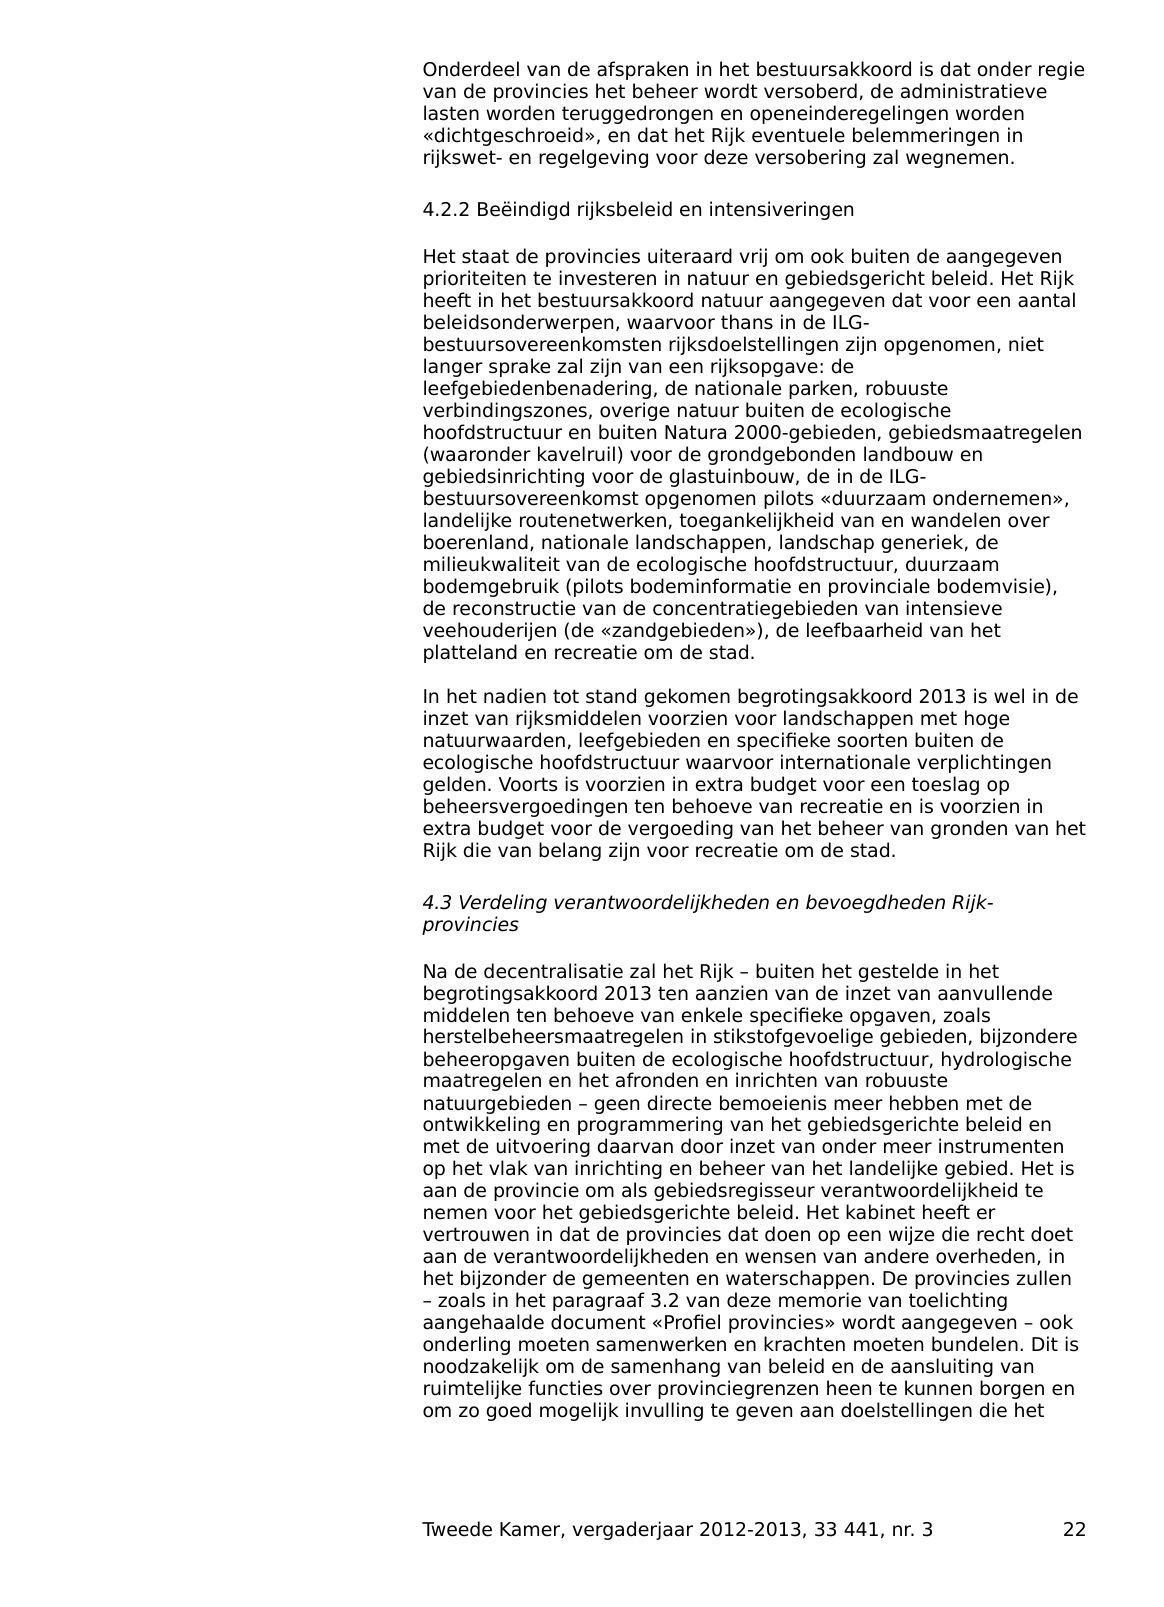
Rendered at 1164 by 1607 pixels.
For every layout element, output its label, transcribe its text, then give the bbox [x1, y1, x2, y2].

text Na de decentralisatie zal het Rijk – buiten het gestelde in het begrotingsakkoord 2013 ten aanzien van de inzet van aanvullende middelen ten behoeve van enkele specifieke opgaven, zoals herstelbeheersmaatregelen in stikstofgevoelige gebieden, bijzondere beheeropgaven buiten de ecologische hoofdstructuur, hydrologische maatregelen en het afronden en inrichten van robuuste natuurgebieden – geen directe bemoeienis meer hebben met de ontwikkeling en programmering van het gebiedsgerichte beleid en met de uitvoering daarvan door inzet van onder meer instrumenten op het vlak van inrichting en beheer van het landelijke gebied. Het is aan de provincie om als gebiedsregisseur verantwoordelijkheid te nemen voor het gebiedsgerichte beleid. Het kabinet heeft er vertrouwen in dat de provincies dat doen op een wijze die recht doet aan de verantwoordelijkheden en wensen van andere overheden, in het bijzonder de gemeenten en waterschappen. De provincies zullen – zoals in het paragraaf 3.2 van deze memorie van toelichting aangehaalde document «Profiel provincies» wordt aangegeven – ook onderling moeten samenwerken en krachten moeten bundelen. Dit is noodzakelijk om de samenhang van beleid en de aansluiting van ruimtelijke functies over provinciegrenzen heen te kunnen borgen en om zo goed mogelijk invulling te geven aan doelstellingen die het [422, 961, 1087, 1422]
text Het staat de provincies uiteraard vrij om ook buiten de aangegeven prioriteiten te investeren in natuur en gebiedsgericht beleid. Het Rijk heeft in het bestuursakkoord natuur aangegeven dat voor een aantal beleidsonderwerpen, waarvoor thans in de ILG-bestuursovereenkomsten rijksdoelstellingen zijn opgenomen, niet langer sprake zal zijn van een rijksopgave: de leefgebiedenbenadering, de nationale parken, robuuste verbindingszones, overige natuur buiten de ecologische hoofdstructuur en buiten Natura 2000-gebieden, gebiedsmaatregelen (waaronder kavelruil) voor de grondgebonden landbouw en gebiedsinrichting voor de glastuinbouw, de in de ILG-bestuursovereenkomst opgenomen pilots «duurzaam ondernemen», landelijke routenetwerken, toegankelijkheid van en wandelen over boerenland, nationale landschappen, landschap generiek, de milieukwaliteit van de ecologische hoofdstructuur, duurzaam bodemgebruik (pilots bodeminformatie en provinciale bodemvisie), de reconstructie van de concentratiegebieden van intensieve veehouderijen (de «zandgebieden»), de leefbaarheid van het platteland en recreatie om de stad. [422, 246, 1087, 663]
subtitle 4.3 Verdeling verantwoordelijkheden en bevoegdheden Rijk-provincies [422, 892, 1087, 936]
text In het nadien tot stand gekomen begrotingsakkoord 2013 is wel in de inzet van rijksmiddelen voorzien voor landschappen met hoge natuurwaarden, leefgebieden en specifieke soorten buiten de ecologische hoofdstructuur waarvoor internationale verplichtingen gelden. Voorts is voorzien in extra budget voor een toeslag op beheersvergoedingen ten behoeve van recreatie en is voorzien in extra budget voor de vergoeding van het beheer van gronden van het Rijk die van belang zijn voor recreatie om de stad. [422, 686, 1087, 862]
subtitle 4.2.2 Beëindigd rijksbeleid en intensiveringen [422, 199, 1087, 221]
text Onderdeel van de afspraken in het bestuursakkoord is dat onder regie van de provincies het beheer wordt versoberd, de administratieve lasten worden teruggedrongen en openeinderegelingen worden «dichtgeschroeid», en dat het Rijk eventuele belemmeringen in rijkswet- en regelgeving voor deze versobering zal wegnemen. [422, 59, 1087, 169]
